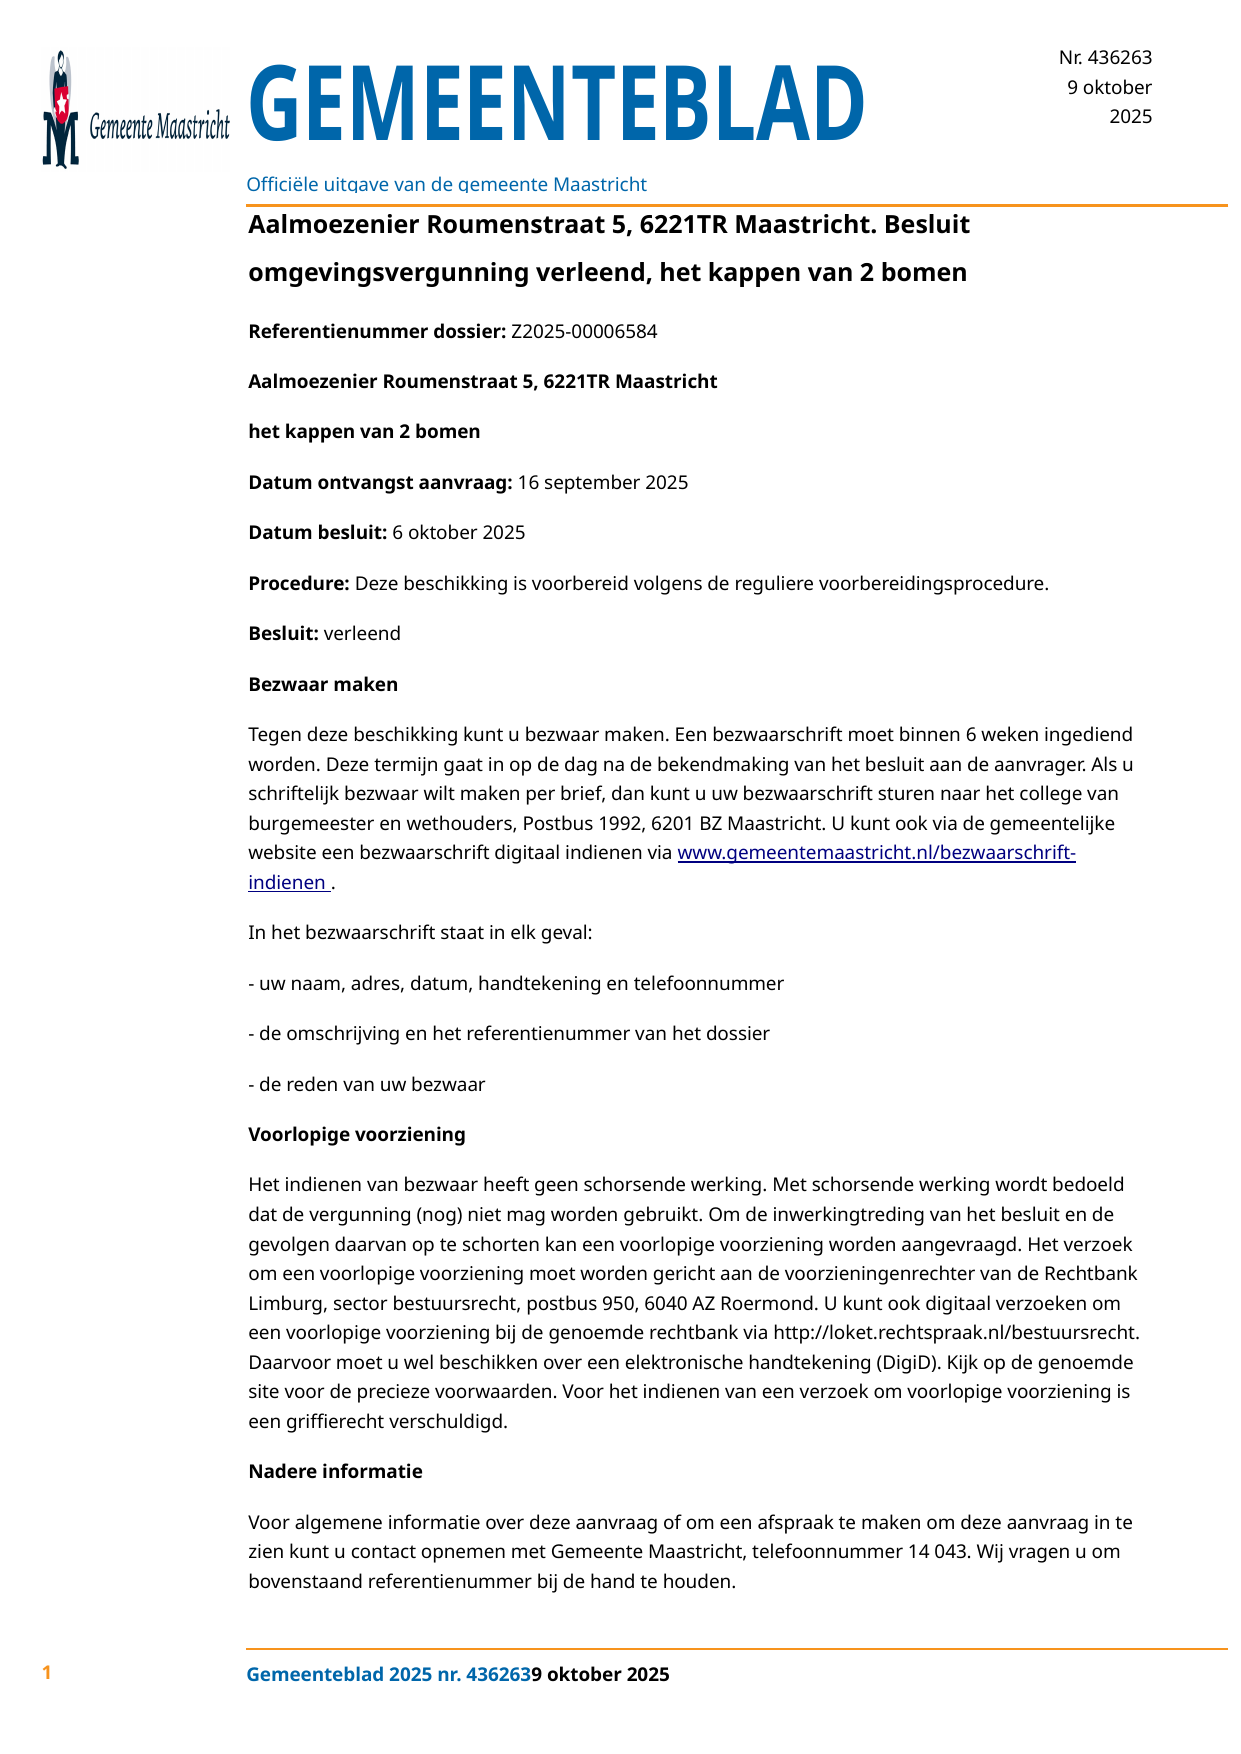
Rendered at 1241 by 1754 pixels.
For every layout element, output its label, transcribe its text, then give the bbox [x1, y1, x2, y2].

text Aalmoezenier Roumenstraat 5, 6221TR Maastricht [248, 368, 1152, 394]
text - uw naam, adres, datum, handtekening en telefoonnummer [248, 970, 1152, 996]
text - de reden van uw bezwaar [248, 1071, 1152, 1097]
text Aalmoezenier Roumenstraat 5, 6221TR Maastricht. Besluit omgevingsvergunning verleend, het kappen van 2 bomen [248, 207, 1152, 288]
text Tegen deze beschikking kunt u bezwaar maken. Een bezwaarschrift moet binnen 6 weken ingediend worden. Deze termijn gaat in op de dag na de bekendmaking van het besluit aan de aanvrager. Als u schriftelijk bezwaar wilt maken per brief, dan kunt u uw bezwaarschrift sturen naar het college van burgemeester en wethouders, Postbus 1992, 6201 BZ Maastricht. U kunt ook via de gemeentelijke website een bezwaarschrift digitaal indienen via www.gemeentemaastricht.nl/bezwaarschrift-indienen . [248, 721, 1152, 895]
text Besluit: verleend [248, 620, 1152, 646]
text Bezwaar maken [248, 671, 1152, 697]
text Procedure: Deze beschikking is voorbereid volgens de reguliere voorbereidingsprocedure. [248, 570, 1152, 596]
text Het indienen van bezwaar heeft geen schorsende werking. Met schorsende werking wordt bedoeld dat de vergunning (nog) niet mag worden gebruikt. Om de inwerkingtreding van het besluit en de gevolgen daarvan op te schorten kan een voorlopige voorziening worden aangevraagd. Het verzoek om een voorlopige voorziening moet worden gericht aan de voorzieningenrechter van de Rechtbank Limburg, sector bestuursrecht, postbus 950, 6040 AZ Roermond. U kunt ook digitaal verzoeken om een voorlopige voorziening bij de genoemde rechtbank via http://loket.rechtspraak.nl/bestuursrecht. Daarvoor moet u wel beschikken over een elektronische handtekening (DigiD). Kijk op de genoemde site voor de precieze voorwaarden. Voor het indienen van een verzoek om voorlopige voorziening is een griffierecht verschuldigd. [248, 1172, 1152, 1434]
text Voor algemene informatie over deze aanvraag of om een afspraak te maken om deze aanvraag in te zien kunt u contact opnemen met Gemeente Maastricht, telefoonnummer 14 043. Wij vragen u om bovenstaand referentienummer bij de hand te houden. [248, 1509, 1152, 1594]
text - de omschrijving en het referentienummer van het dossier [248, 1020, 1152, 1046]
picture [41, 47, 231, 172]
text Referentienummer dossier: Z2025-00006584 [248, 318, 1152, 344]
text Voorlopige voorziening [248, 1121, 1152, 1147]
text Nadere informatie [248, 1459, 1152, 1484]
text Datum besluit: 6 oktober 2025 [248, 519, 1152, 545]
text het kappen van 2 bomen [248, 419, 1152, 444]
text In het bezwaarschrift staat in elk geval: [248, 919, 1152, 945]
text Datum ontvangst aanvraag: 16 september 2025 [248, 469, 1152, 495]
